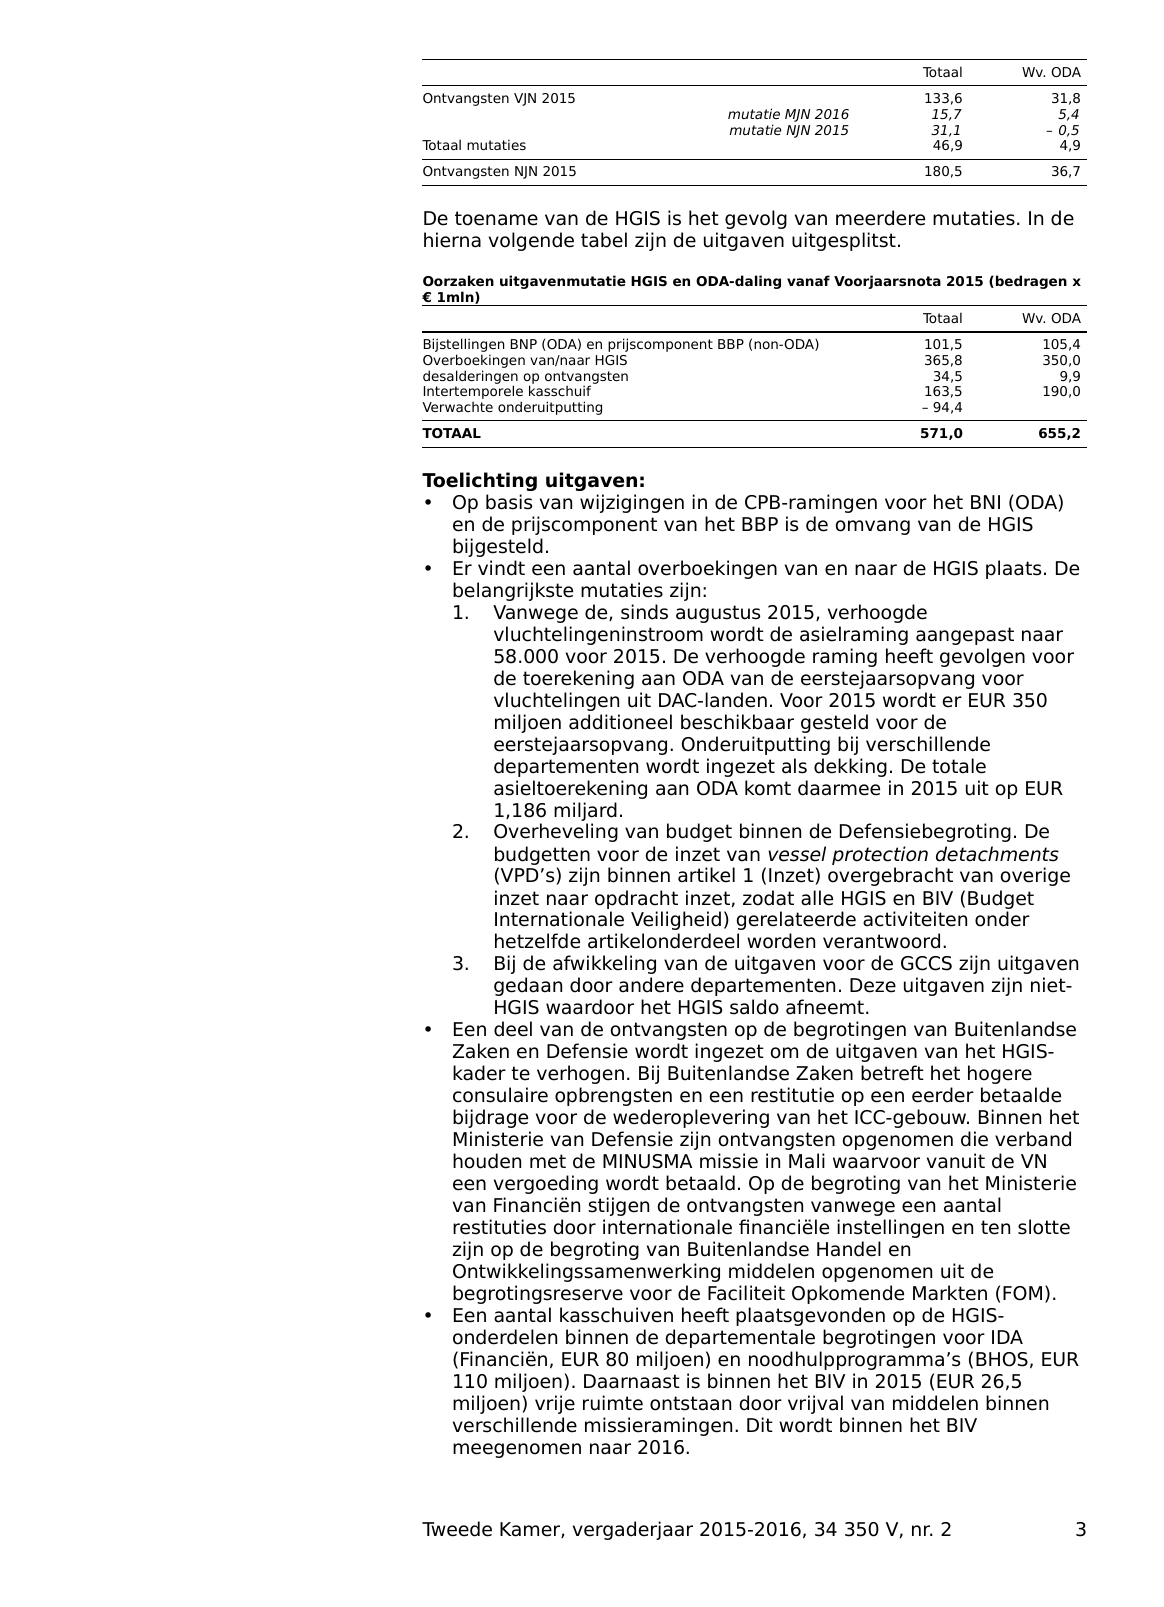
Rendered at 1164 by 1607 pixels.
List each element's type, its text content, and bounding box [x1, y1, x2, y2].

table_header Wv. ODA [969, 60, 1087, 85]
text De toename van de HGIS is het gevolg van meerdere mutaties. In de hierna volgende tabel zijn de uitgaven uitgesplitst. [422, 208, 1087, 252]
table_cell – 0,5 [969, 123, 1087, 138]
table_cell 4,9 [969, 138, 1087, 158]
table_cell Totaal [850, 306, 968, 331]
table_cell [969, 400, 1087, 420]
table_cell mutatie NJN 2015 [422, 123, 850, 138]
table_cell 350,0 [969, 353, 1087, 368]
table_cell 133,6 [850, 86, 968, 107]
text • Er vindt een aantal overboekingen van en naar de HGIS plaats. De belangrijkste mutaties zijn: [422, 558, 1087, 602]
table_cell 105,4 [969, 333, 1087, 353]
table_cell 365,8 [850, 353, 968, 368]
table_cell TOTAAL [422, 421, 850, 447]
table_cell 31,8 [969, 86, 1087, 107]
text 1. Vanwege de, sinds augustus 2015, verhoogde vluchtelingeninstroom wordt de asielraming aangepast naar 58.000 voor 2015. De verhoogde raming heeft gevolgen voor de toerekening aan ODA van de eerstejaarsopvang voor vluchtelingen uit DAC-landen. Voor 2015 wordt er EUR 350 miljoen additioneel beschikbaar gesteld voor de eerstejaarsopvang. Onderuitputting bij verschillende departementen wordt ingezet als dekking. De totale asieltoerekening aan ODA komt daarmee in 2015 uit op EUR 1,186 miljard. [452, 602, 1087, 821]
table_cell 571,0 [850, 421, 968, 447]
table_cell 46,9 [850, 138, 968, 158]
table_cell Bijstellingen BNP (ODA) en prijscomponent BBP (non-ODA) [422, 333, 850, 353]
text • Een deel van de ontvangsten op de begrotingen van Buitenlandse Zaken en Defensie wordt ingezet om de uitgaven van het HGIS-kader te verhogen. Bij Buitenlandse Zaken betreft het hogere consulaire opbrengsten en een restitutie op een eerder betaalde bijdrage voor de wederoplevering van het ICC-gebouw. Binnen het Ministerie van Defensie zijn ontvangsten opgenomen die verband houden met de MINUSMA missie in Mali waarvoor vanuit de VN een vergoeding wordt betaald. Op de begroting van het Ministerie van Financiën stijgen de ontvangsten vanwege een aantal restituties door internationale financiële instellingen en ten slotte zijn op de begroting van Buitenlandse Handel en Ontwikkelingssamenwerking middelen opgenomen uit de begrotingsreserve voor de Faciliteit Opkomende Markten (FOM). [422, 1019, 1087, 1305]
table_cell 31,1 [850, 123, 968, 138]
table_cell 9,9 [969, 369, 1087, 384]
table_cell 163,5 [850, 384, 968, 400]
table_cell Totaal mutaties [422, 138, 850, 158]
table_cell [422, 306, 850, 331]
table_cell 190,0 [969, 384, 1087, 400]
table_cell 101,5 [850, 333, 968, 353]
table_cell 36,7 [969, 160, 1087, 185]
table_cell – 94,4 [850, 400, 968, 420]
table_cell Verwachte onderuitputting [422, 400, 850, 420]
table_cell Ontvangsten NJN 2015 [422, 160, 850, 185]
table_header [422, 60, 850, 85]
table_cell 5,4 [969, 107, 1087, 122]
table_cell 34,5 [850, 369, 968, 384]
text 2. Overheveling van budget binnen de Defensiebegroting. De budgetten voor de inzet van vessel protection detachments (VPD’s) zijn binnen artikel 1 (Inzet) overgebracht van overige inzet naar opdracht inzet, zodat alle HGIS en BIV (Budget Internationale Veiligheid) gerelateerde activiteiten onder hetzelfde artikelonderdeel worden verantwoord. [452, 821, 1087, 953]
text • Een aantal kasschuiven heeft plaatsgevonden op de HGIS-onderdelen binnen de departementale begrotingen voor IDA (Financiën, EUR 80 miljoen) en noodhulpprogramma’s (BHOS, EUR 110 miljoen). Daarnaast is binnen het BIV in 2015 (EUR 26,5 miljoen) vrije ruimte ontstaan door vrijval van middelen binnen verschillende missieramingen. Dit wordt binnen het BIV meegenomen naar 2016. [422, 1305, 1087, 1459]
table_cell Wv. ODA [969, 306, 1087, 331]
subtitle Toelichting uitgaven: [422, 470, 1087, 492]
table_header Oorzaken uitgavenmutatie HGIS en ODA-daling vanaf Voorjaarsnota 2015 (bedragen x € 1mln) [422, 274, 1087, 305]
table_header Totaal [850, 60, 968, 85]
text 3. Bij de afwikkeling van de uitgaven voor de GCCS zijn uitgaven gedaan door andere departementen. Deze uitgaven zijn niet-HGIS waardoor het HGIS saldo afneemt. [452, 953, 1087, 1019]
table_cell Ontvangsten VJN 2015 [422, 86, 850, 107]
table_cell mutatie MJN 2016 [422, 107, 850, 122]
table_cell Intertemporele kasschuif [422, 384, 850, 400]
text • Op basis van wijzigingen in de CPB-ramingen voor het BNI (ODA) en de prijscomponent van het BBP is de omvang van de HGIS bijgesteld. [422, 492, 1087, 558]
table_cell desalderingen op ontvangsten [422, 369, 850, 384]
table_cell Overboekingen van/naar HGIS [422, 353, 850, 368]
table_cell 180,5 [850, 160, 968, 185]
table_cell 655,2 [969, 421, 1087, 447]
table_cell 15,7 [850, 107, 968, 122]
